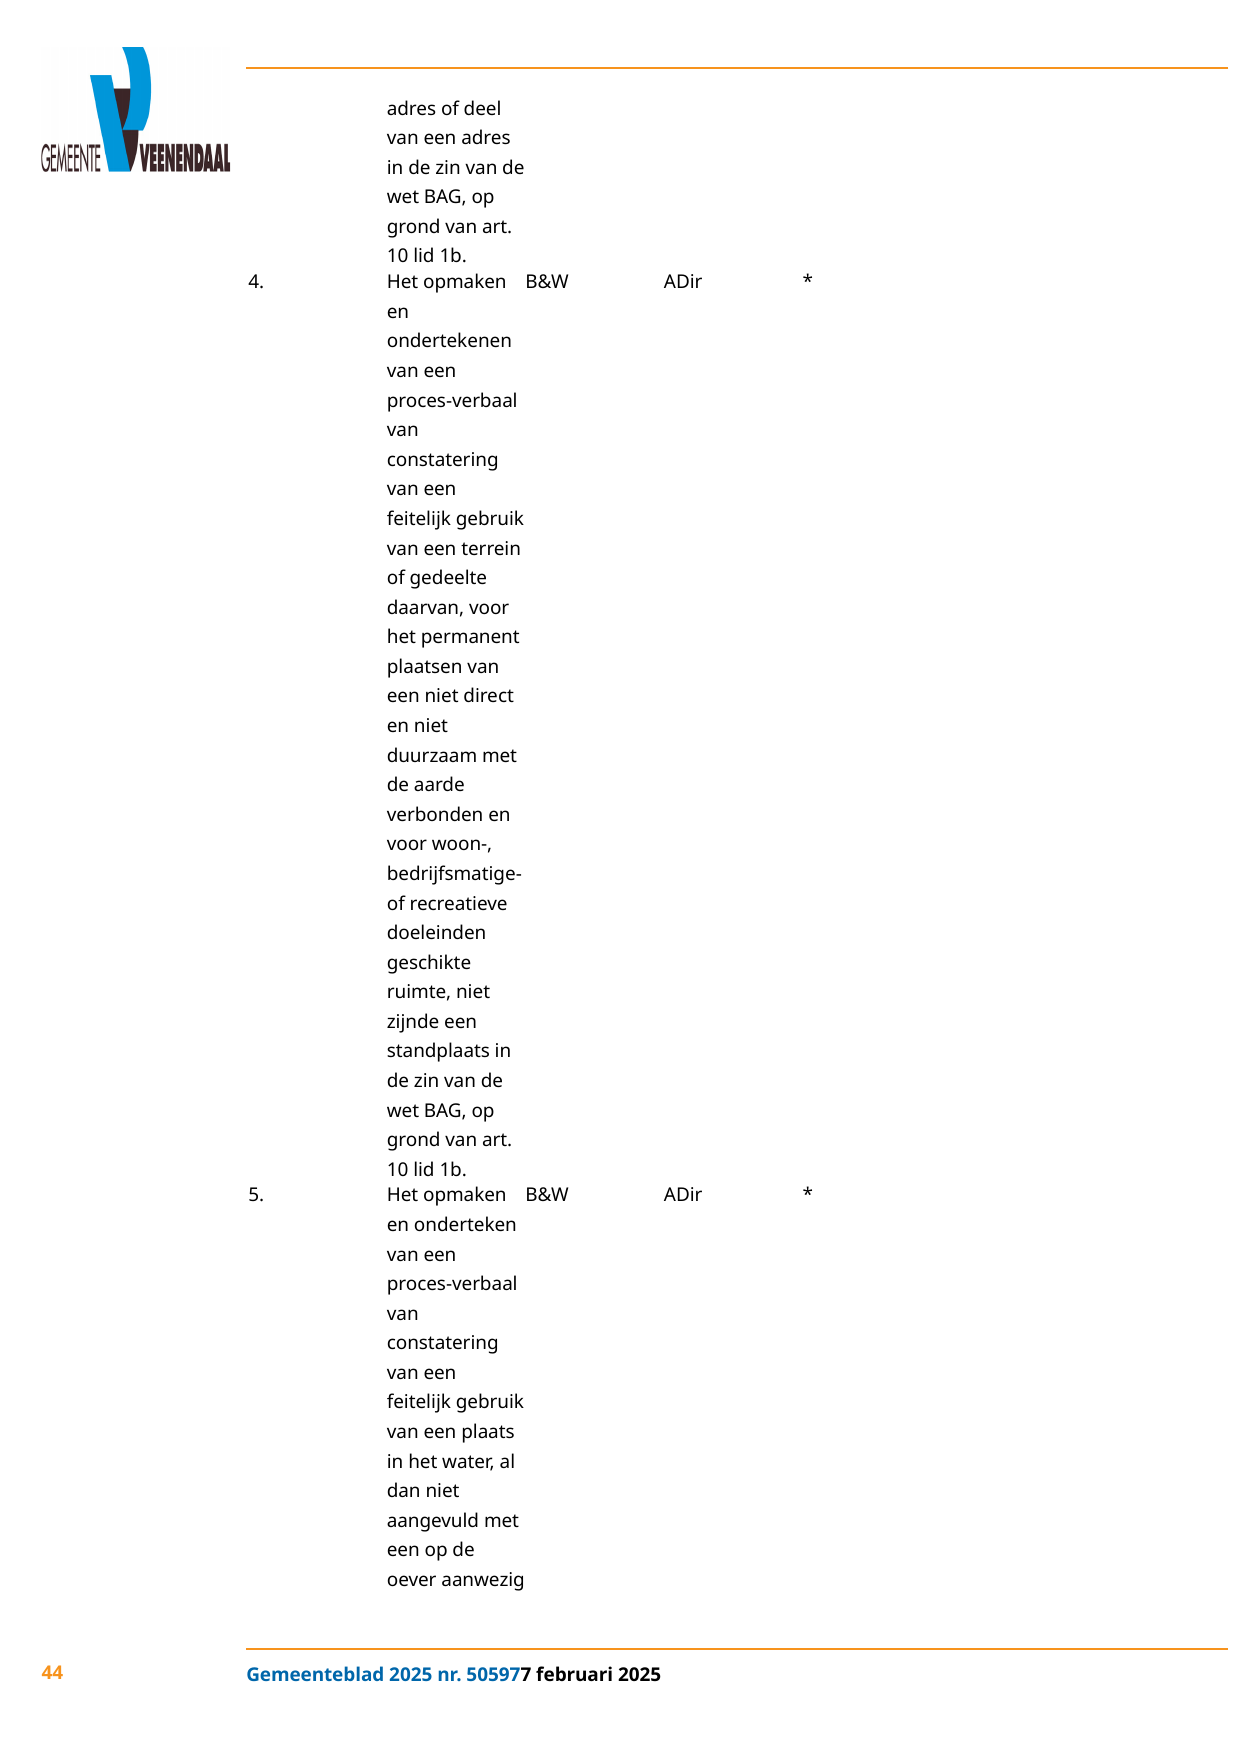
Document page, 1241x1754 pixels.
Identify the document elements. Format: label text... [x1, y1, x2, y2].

table_cell [941, 95, 1152, 268]
table_cell B&W [525, 1182, 664, 1592]
table_cell * [802, 1182, 941, 1592]
table_cell ADir [664, 269, 802, 1182]
table_cell [248, 1182, 387, 1592]
table_cell [248, 269, 387, 1182]
picture [123, 47, 231, 172]
table_cell [941, 269, 1152, 1182]
table_cell B&W [525, 269, 664, 1182]
table_cell [525, 95, 664, 268]
table_cell adres of deel van een adres in de zin van de wet BAG, op grond van art. 10 lid 1b. [387, 95, 525, 268]
table_cell * [802, 269, 941, 1182]
table_cell [941, 1182, 1152, 1592]
picture [41, 47, 130, 172]
table_cell [664, 95, 802, 268]
table_cell [248, 95, 387, 268]
table_cell ADir [664, 1182, 802, 1592]
table_cell [802, 95, 941, 268]
table_cell Het opmaken en onderteken van een proces-verbaal van constatering van een feitelijk gebruik van een plaats in het water, al dan niet aangevuld met een op de oever aanwezig [387, 1182, 525, 1592]
table_cell Het opmaken en ondertekenen van een proces-verbaal van constatering van een feitelijk gebruik van een terrein of gedeelte daarvan, voor het permanent plaatsen van een niet direct en niet duurzaam met de aarde verbonden en voor woon-, bedrijfsmatige- of recreatieve doeleinden geschikte ruimte, niet zijnde een standplaats in de zin van de wet BAG, op grond van art. 10 lid 1b. [387, 269, 525, 1182]
